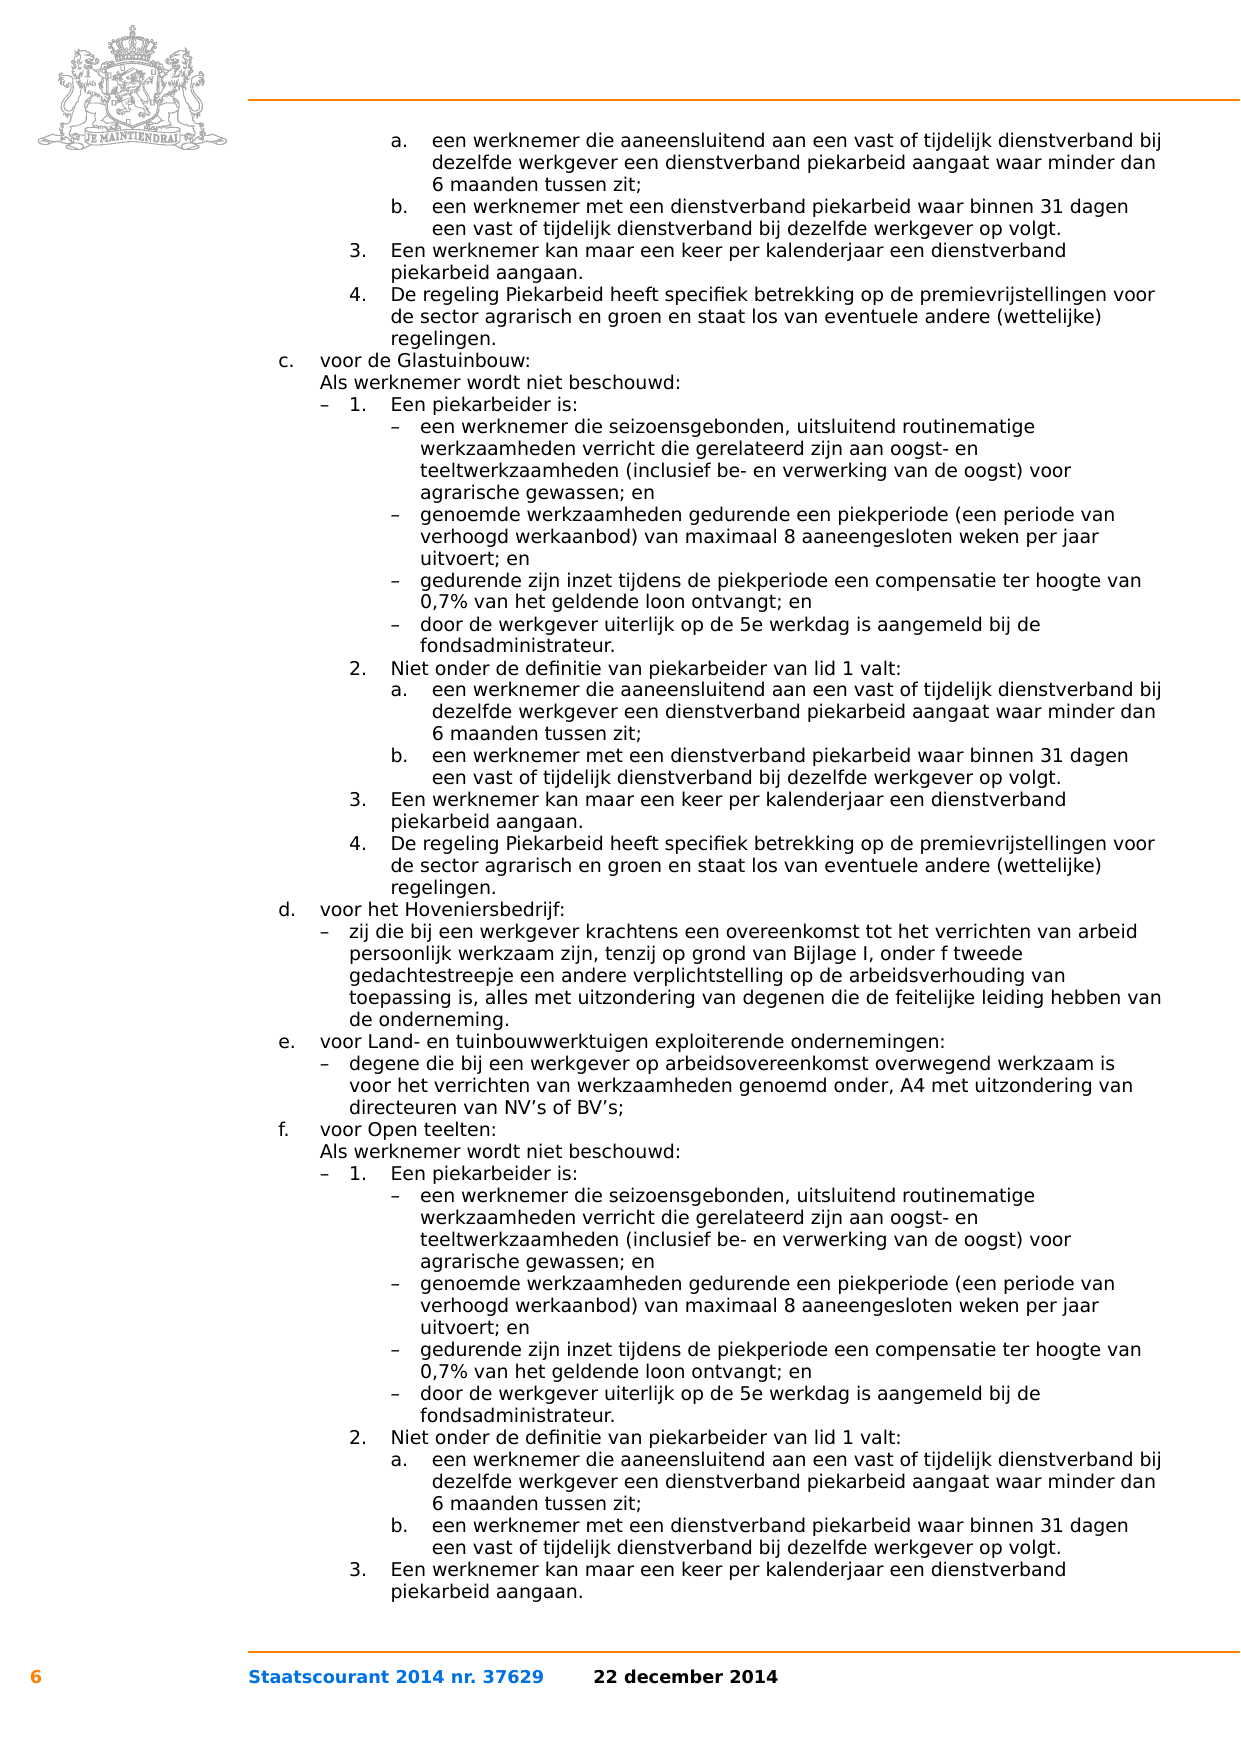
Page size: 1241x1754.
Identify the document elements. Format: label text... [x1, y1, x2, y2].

text b. een werknemer met een dienstverband piekarbeid waar binnen 31 dagen een vast of tijdelijk dienstverband bij dezelfde werkgever op volgt. [390, 745, 1163, 789]
text d. voor het Hoveniersbedrijf: [278, 899, 1163, 921]
text 3. Een werknemer kan maar een keer per kalenderjaar een dienstverband piekarbeid aangaan. [349, 240, 1163, 284]
text – zij die bij een werkgever krachtens een overeenkomst tot het verrichten van arbeid persoonlijk werkzaam zijn, tenzij op grond van Bijlage I, onder f tweede gedachtestreepje een andere verplichtstelling op de arbeidsverhouding van toepassing is, alles met uitzondering van degenen die de feitelijke leiding hebben van de onderneming. [319, 921, 1163, 1031]
text a. een werknemer die aaneensluitend aan een vast of tijdelijk dienstverband bij dezelfde werkgever een dienstverband piekarbeid aangaat waar minder dan 6 maanden tussen zit; [390, 130, 1163, 196]
text – genoemde werkzaamheden gedurende een piekperiode (een periode van verhoogd werkaanbod) van maximaal 8 aaneengesloten weken per jaar uitvoert; en [390, 503, 1163, 569]
text 2. Niet onder de definitie van piekarbeider van lid 1 valt: [349, 657, 1163, 679]
text 3. Een werknemer kan maar een keer per kalenderjaar een dienstverband piekarbeid aangaan. [349, 789, 1163, 833]
text 2. Niet onder de definitie van piekarbeider van lid 1 valt: [349, 1427, 1163, 1449]
text – een werknemer die seizoensgebonden, uitsluitend routinematige werkzaamheden verricht die gerelateerd zijn aan oogst- en teeltwerkzaamheden (inclusief be- en verwerking van de oogst) voor agrarische gewassen; en [390, 1185, 1163, 1273]
text Als werknemer wordt niet beschouwd: [319, 1141, 1163, 1163]
text – door de werkgever uiterlijk op de 5e werkdag is aangemeld bij de fondsadministrateur. [390, 613, 1163, 657]
text e. voor Land- en tuinbouwwerktuigen exploiterende ondernemingen: [278, 1031, 1163, 1053]
text – gedurende zijn inzet tijdens de piekperiode een compensatie ter hoogte van 0,7% van het geldende loon ontvangt; en [390, 569, 1163, 613]
text 3. Een werknemer kan maar een keer per kalenderjaar een dienstverband piekarbeid aangaan. [349, 1558, 1163, 1602]
text b. een werknemer met een dienstverband piekarbeid waar binnen 31 dagen een vast of tijdelijk dienstverband bij dezelfde werkgever op volgt. [390, 1514, 1163, 1558]
text b. een werknemer met een dienstverband piekarbeid waar binnen 31 dagen een vast of tijdelijk dienstverband bij dezelfde werkgever op volgt. [390, 196, 1163, 240]
text Als werknemer wordt niet beschouwd: [319, 372, 1163, 394]
text a. een werknemer die aaneensluitend aan een vast of tijdelijk dienstverband bij dezelfde werkgever een dienstverband piekarbeid aangaat waar minder dan 6 maanden tussen zit; [390, 679, 1163, 745]
text – degene die bij een werkgever op arbeidsovereenkomst overwegend werkzaam is voor het verrichten van werkzaamheden genoemd onder, A4 met uitzondering van directeuren van NV’s of BV’s; [319, 1053, 1163, 1119]
text – door de werkgever uiterlijk op de 5e werkdag is aangemeld bij de fondsadministrateur. [390, 1383, 1163, 1427]
text – gedurende zijn inzet tijdens de piekperiode een compensatie ter hoogte van 0,7% van het geldende loon ontvangt; en [390, 1339, 1163, 1383]
text – een werknemer die seizoensgebonden, uitsluitend routinematige werkzaamheden verricht die gerelateerd zijn aan oogst- en teeltwerkzaamheden (inclusief be- en verwerking van de oogst) voor agrarische gewassen; en [390, 416, 1163, 503]
text 4. De regeling Piekarbeid heeft specifiek betrekking op de premievrijstellingen voor de sector agrarisch en groen en staat los van eventuele andere (wettelijke) regelingen. [349, 833, 1163, 899]
text f. voor Open teelten: [278, 1119, 1163, 1141]
text – 1. Een piekarbeider is: [319, 394, 1163, 416]
text – 1. Een piekarbeider is: [319, 1163, 1163, 1185]
text a. een werknemer die aaneensluitend aan een vast of tijdelijk dienstverband bij dezelfde werkgever een dienstverband piekarbeid aangaat waar minder dan 6 maanden tussen zit; [390, 1449, 1163, 1514]
picture [38, 25, 227, 150]
text c. voor de Glastuinbouw: [278, 350, 1163, 372]
text 4. De regeling Piekarbeid heeft specifiek betrekking op de premievrijstellingen voor de sector agrarisch en groen en staat los van eventuele andere (wettelijke) regelingen. [349, 284, 1163, 350]
text – genoemde werkzaamheden gedurende een piekperiode (een periode van verhoogd werkaanbod) van maximaal 8 aaneengesloten weken per jaar uitvoert; en [390, 1273, 1163, 1339]
